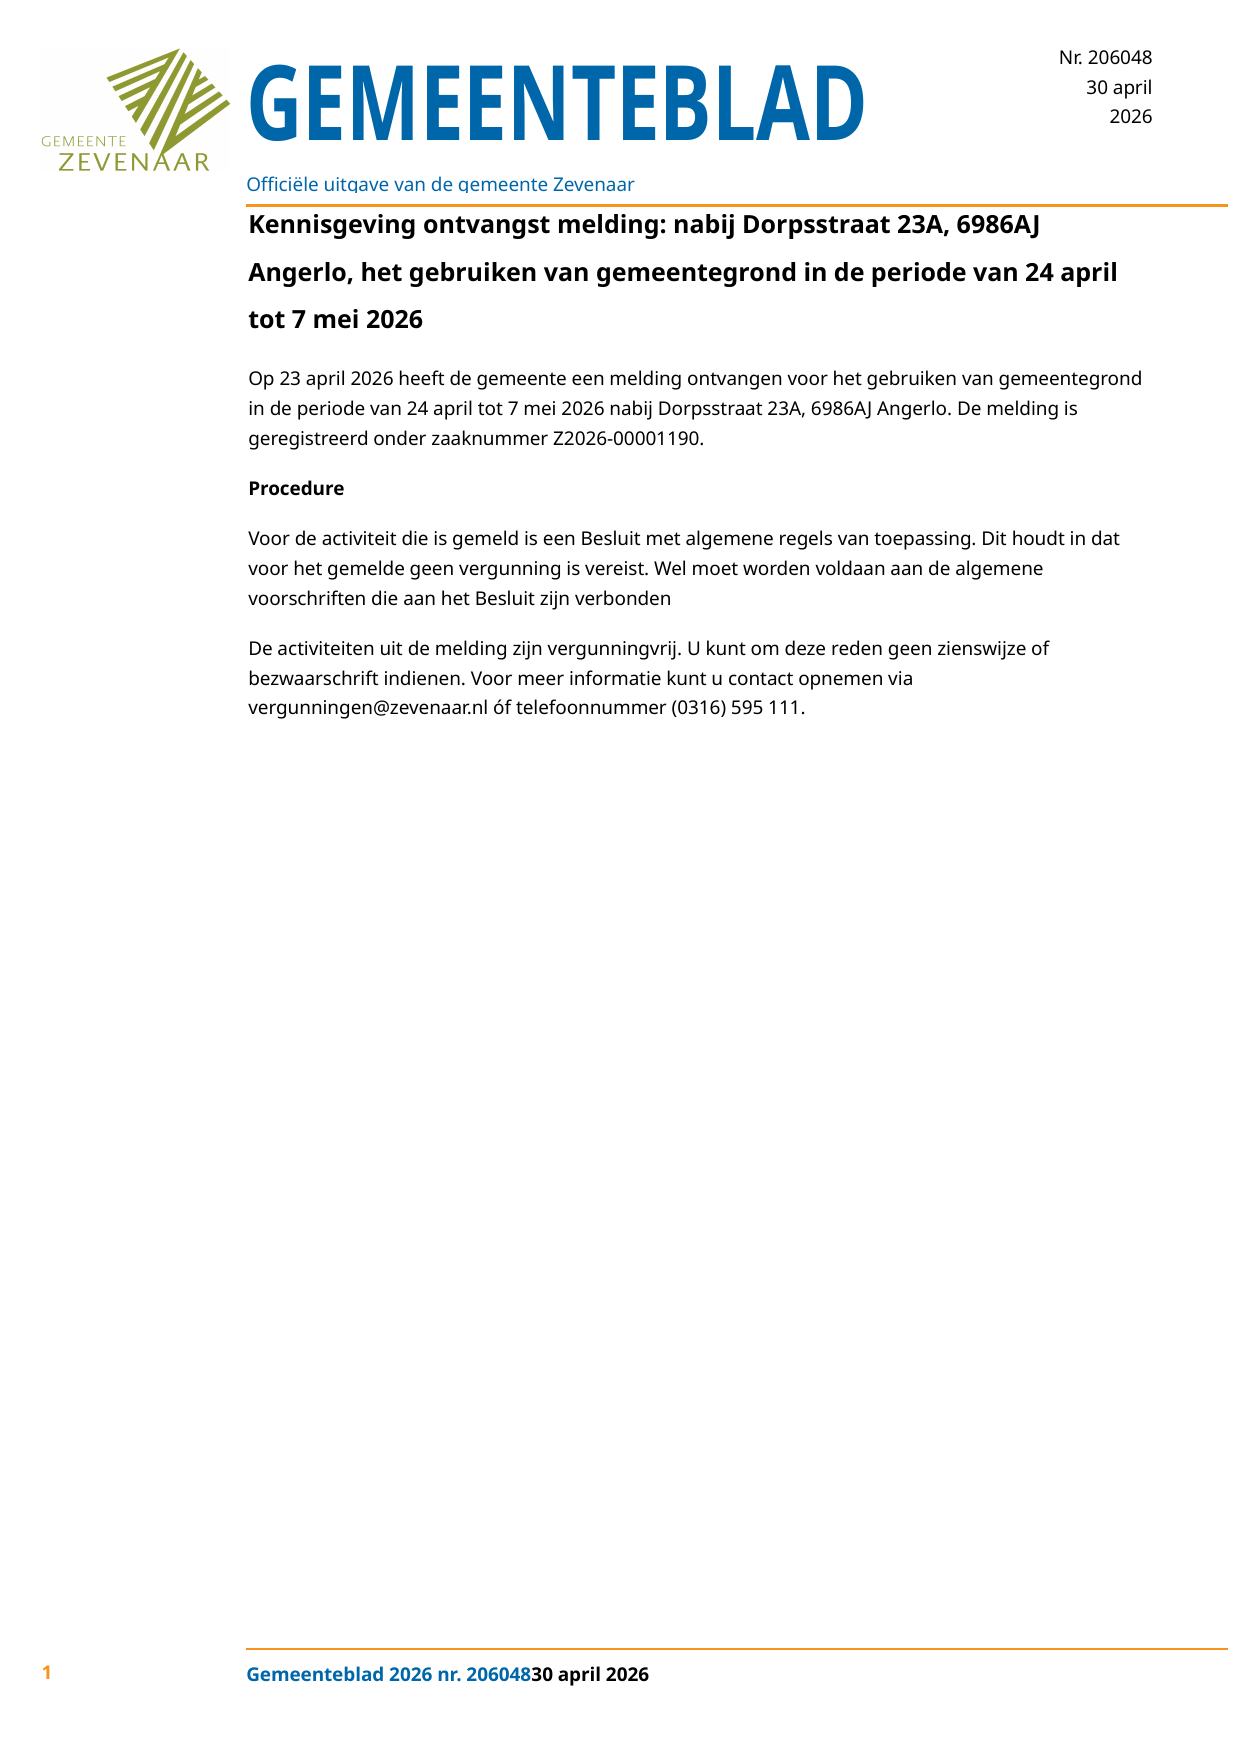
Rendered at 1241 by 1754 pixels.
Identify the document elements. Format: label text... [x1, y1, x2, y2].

text Op 23 april 2026 heeft de gemeente een melding ontvangen voor het gebruiken van gemeentegrond in de periode van 24 april tot 7 mei 2026 nabij Dorpsstraat 23A, 6986AJ Angerlo. De melding is geregistreerd onder zaaknummer Z2026-00001190. [248, 366, 1152, 450]
text Voor de activiteit die is gemeld is een Besluit met algemene regels van toepassing. Dit houdt in dat voor het gemelde geen vergunning is vereist. Wel moet worden voldaan aan de algemene voorschriften die aan het Besluit zijn verbonden [248, 526, 1152, 610]
picture [41, 47, 231, 172]
text De activiteiten uit de melding zijn vergunningvrij. U kunt om deze reden geen zienswijze of bezwaarschrift indienen. Voor meer informatie kunt u contact opnemen via vergunningen@zevenaar.nl óf telefoonnummer (0316) 595 111. [248, 635, 1152, 720]
text Procedure [248, 475, 1152, 501]
text Kennisgeving ontvangst melding: nabij Dorpsstraat 23A, 6986AJ Angerlo, het gebruiken van gemeentegrond in de periode van 24 april tot 7 mei 2026 [248, 207, 1152, 336]
